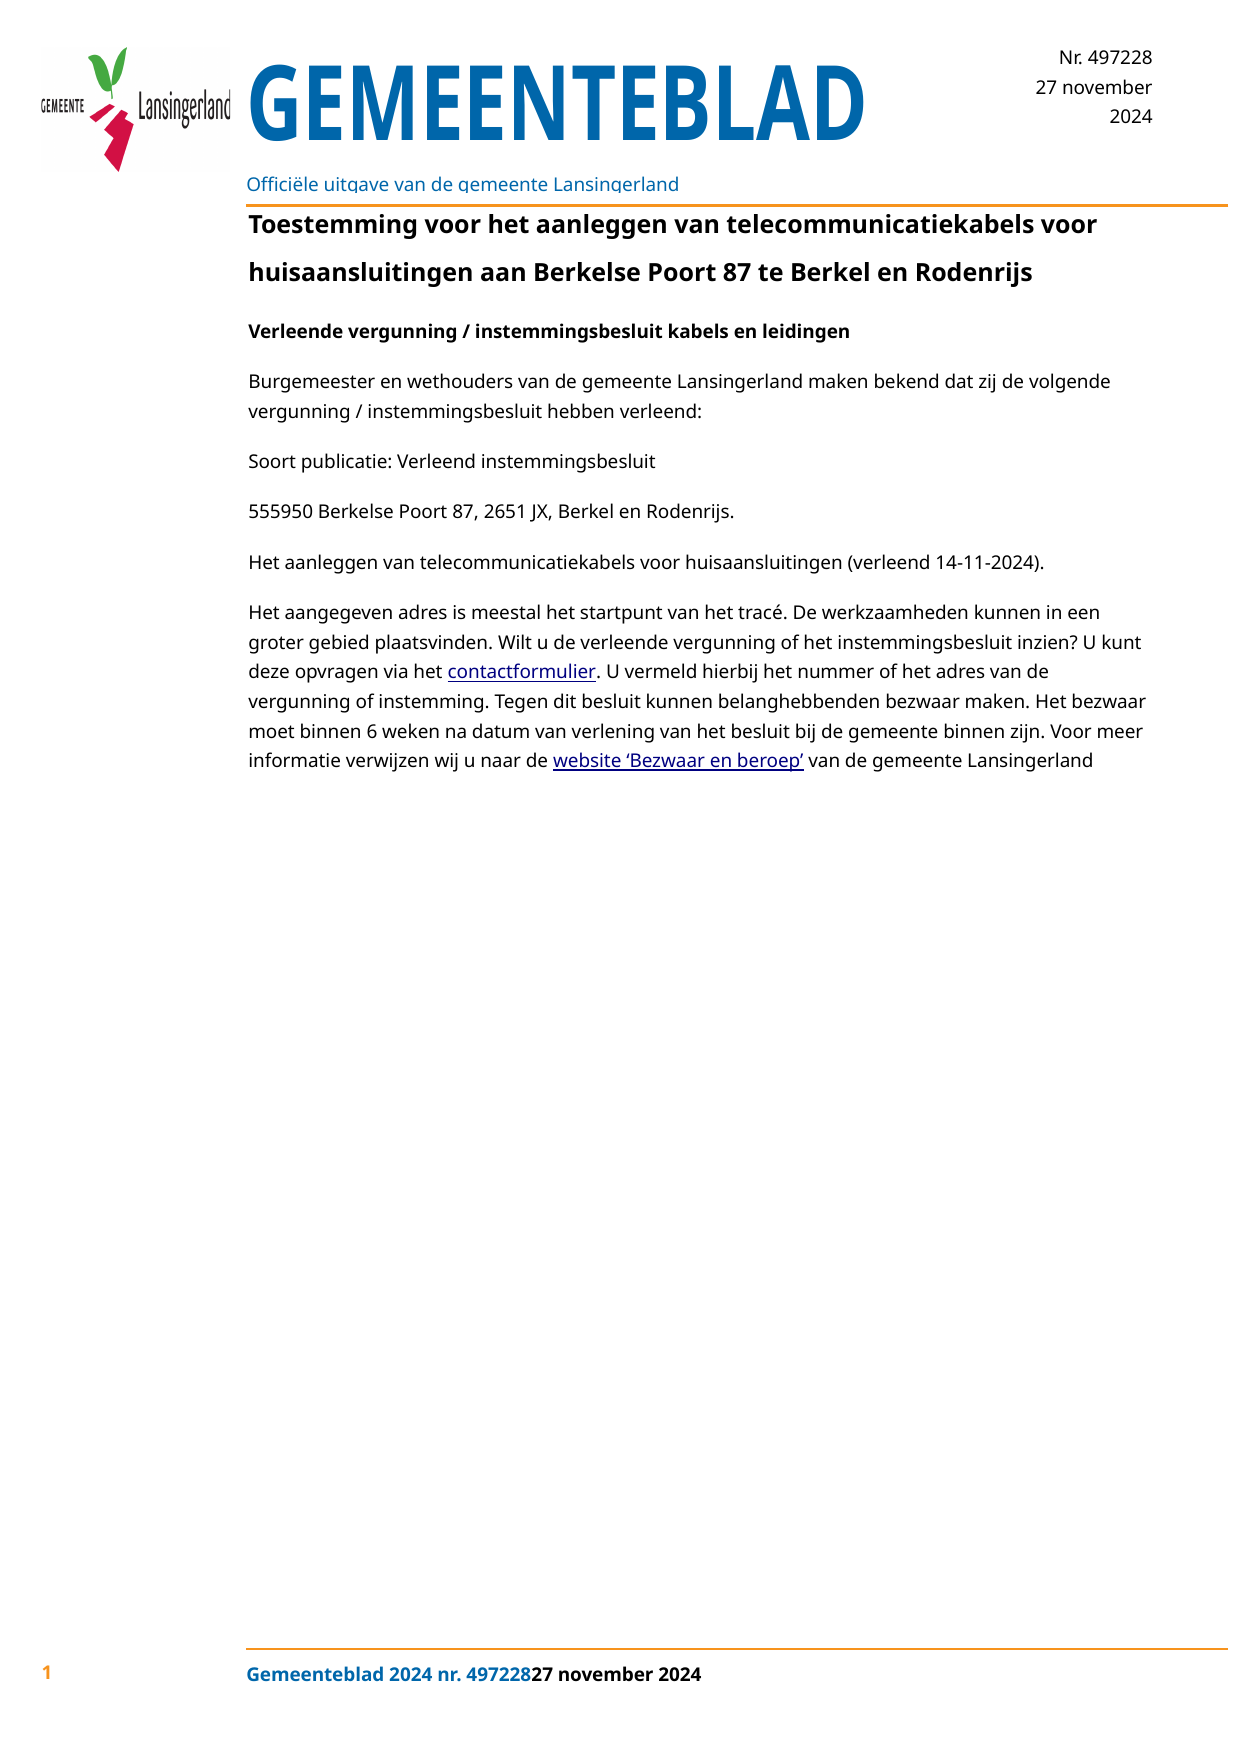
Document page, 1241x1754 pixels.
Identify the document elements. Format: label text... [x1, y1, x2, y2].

text Burgemeester en wethouders van de gemeente Lansingerland maken bekend dat zij de volgende vergunning / instemmingsbesluit hebben verleend: [248, 368, 1152, 424]
text Het aangegeven adres is meestal het startpunt van het tracé. De werkzaamheden kunnen in een groter gebied plaatsvinden. Wilt u de verleende vergunning of het instemmingsbesluit inzien? U kunt deze opvragen via het contactformulier. U vermeld hierbij het nummer of het adres van de vergunning of instemming. Tegen dit besluit kunnen belanghebbenden bezwaar maken. Het bezwaar moet binnen 6 weken na datum van verlening van het besluit bij de gemeente binnen zijn. Voor meer informatie verwijzen wij u naar de website ‘Bezwaar en beroep’ van de gemeente Lansingerland [248, 599, 1152, 773]
picture [41, 47, 231, 172]
text Het aanleggen van telecommunicatiekabels voor huisaansluitingen (verleend 14-11-2024). [248, 549, 1152, 575]
text Soort publicatie: Verleend instemmingsbesluit [248, 448, 1152, 474]
text Verleende vergunning / instemmingsbesluit kabels en leidingen [248, 318, 1152, 344]
text 555950 Berkelse Poort 87, 2651 JX, Berkel en Rodenrijs. [248, 499, 1152, 524]
text Toestemming voor het aanleggen van telecommunicatiekabels voor huisaansluitingen aan Berkelse Poort 87 te Berkel en Rodenrijs [248, 207, 1152, 288]
